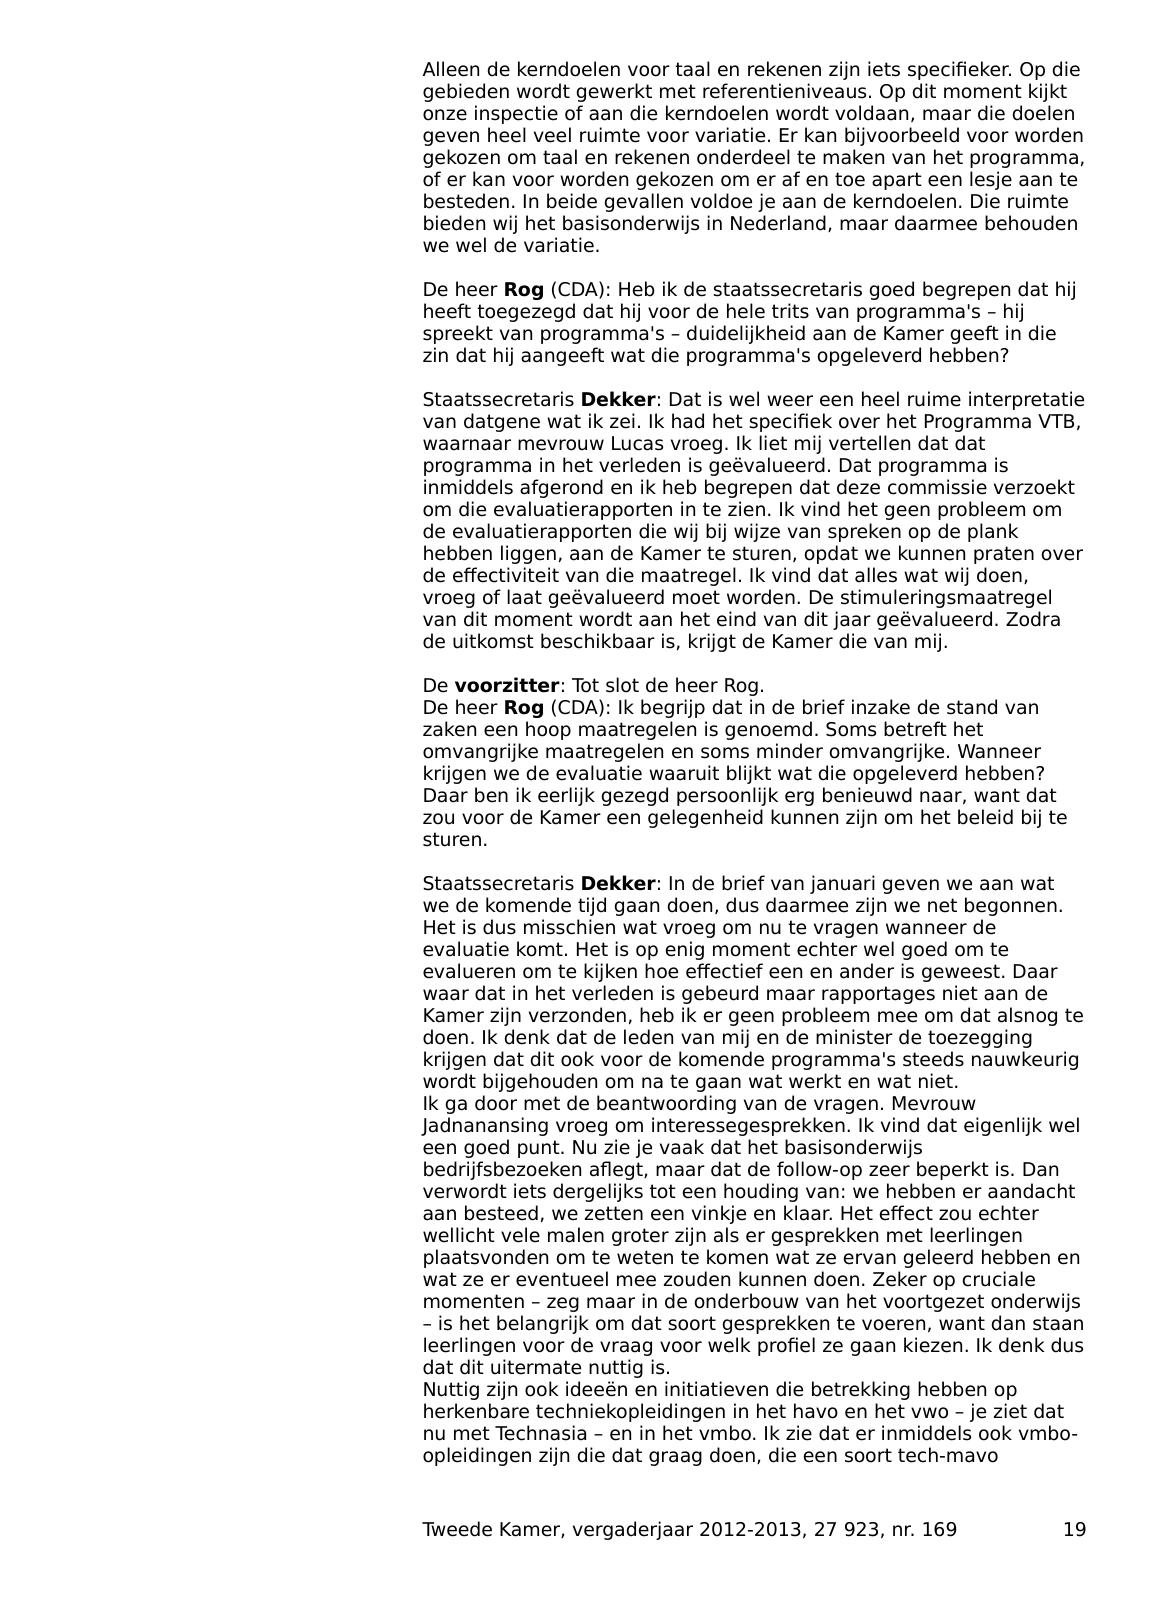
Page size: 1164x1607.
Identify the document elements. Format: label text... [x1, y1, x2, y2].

text Alleen de kerndoelen voor taal en rekenen zijn iets specifieker. Op die gebieden wordt gewerkt met referentieniveaus. Op dit moment kijkt onze inspectie of aan die kerndoelen wordt voldaan, maar die doelen geven heel veel ruimte voor variatie. Er kan bijvoorbeeld voor worden gekozen om taal en rekenen onderdeel te maken van het programma, of er kan voor worden gekozen om er af en toe apart een lesje aan te besteden. In beide gevallen voldoe je aan de kerndoelen. Die ruimte bieden wij het basisonderwijs in Nederland, maar daarmee behouden we wel de variatie. [422, 59, 1087, 257]
text De heer Rog (CDA): Ik begrijp dat in de brief inzake de stand van zaken een hoop maatregelen is genoemd. Soms betreft het omvangrijke maatregelen en soms minder omvangrijke. Wanneer krijgen we de evaluatie waaruit blijkt wat die opgeleverd hebben? Daar ben ik eerlijk gezegd persoonlijk erg benieuwd naar, want dat zou voor de Kamer een gelegenheid kunnen zijn om het beleid bij te sturen. [422, 697, 1087, 851]
text Nuttig zijn ook ideeën en initiatieven die betrekking hebben op herkenbare techniekopleidingen in het havo en het vwo – je ziet dat nu met Technasia – en in het vmbo. Ik zie dat er inmiddels ook vmbo-opleidingen zijn die dat graag doen, die een soort tech-mavo [422, 1379, 1087, 1467]
text Staatssecretaris Dekker: In de brief van januari geven we aan wat we de komende tijd gaan doen, dus daarmee zijn we net begonnen. Het is dus misschien wat vroeg om nu te vragen wanneer de evaluatie komt. Het is op enig moment echter wel goed om te evalueren om te kijken hoe effectief een en ander is geweest. Daar waar dat in het verleden is gebeurd maar rapportages niet aan de Kamer zijn verzonden, heb ik er geen probleem mee om dat alsnog te doen. Ik denk dat de leden van mij en de minister de toezegging krijgen dat dit ook voor de komende programma's steeds nauwkeurig wordt bijgehouden om na te gaan wat werkt en wat niet. [422, 873, 1087, 1093]
text Ik ga door met de beantwoording van de vragen. Mevrouw Jadnanansing vroeg om interessegesprekken. Ik vind dat eigenlijk wel een goed punt. Nu zie je vaak dat het basisonderwijs bedrijfsbezoeken aflegt, maar dat de follow-op zeer beperkt is. Dan verwordt iets dergelijks tot een houding van: we hebben er aandacht aan besteed, we zetten een vinkje en klaar. Het effect zou echter wellicht vele malen groter zijn als er gesprekken met leerlingen plaatsvonden om te weten te komen wat ze ervan geleerd hebben en wat ze er eventueel mee zouden kunnen doen. Zeker op cruciale momenten – zeg maar in de onderbouw van het voortgezet onderwijs – is het belangrijk om dat soort gesprekken te voeren, want dan staan leerlingen voor de vraag voor welk profiel ze gaan kiezen. Ik denk dus dat dit uitermate nuttig is. [422, 1093, 1087, 1379]
text De heer Rog (CDA): Heb ik de staatssecretaris goed begrepen dat hij heeft toegezegd dat hij voor de hele trits van programma's – hij spreekt van programma's – duidelijkheid aan de Kamer geeft in die zin dat hij aangeeft wat die programma's opgeleverd hebben? [422, 279, 1087, 367]
text Staatssecretaris Dekker: Dat is wel weer een heel ruime interpretatie van datgene wat ik zei. Ik had het specifiek over het Programma VTB, waarnaar mevrouw Lucas vroeg. Ik liet mij vertellen dat dat programma in het verleden is geëvalueerd. Dat programma is inmiddels afgerond en ik heb begrepen dat deze commissie verzoekt om die evaluatierapporten in te zien. Ik vind het geen probleem om de evaluatierapporten die wij bij wijze van spreken op de plank hebben liggen, aan de Kamer te sturen, opdat we kunnen praten over de effectiviteit van die maatregel. Ik vind dat alles wat wij doen, vroeg of laat geëvalueerd moet worden. De stimuleringsmaatregel van dit moment wordt aan het eind van dit jaar geëvalueerd. Zodra de uitkomst beschikbaar is, krijgt de Kamer die van mij. [422, 389, 1087, 653]
text De voorzitter: Tot slot de heer Rog. [422, 675, 1087, 697]
